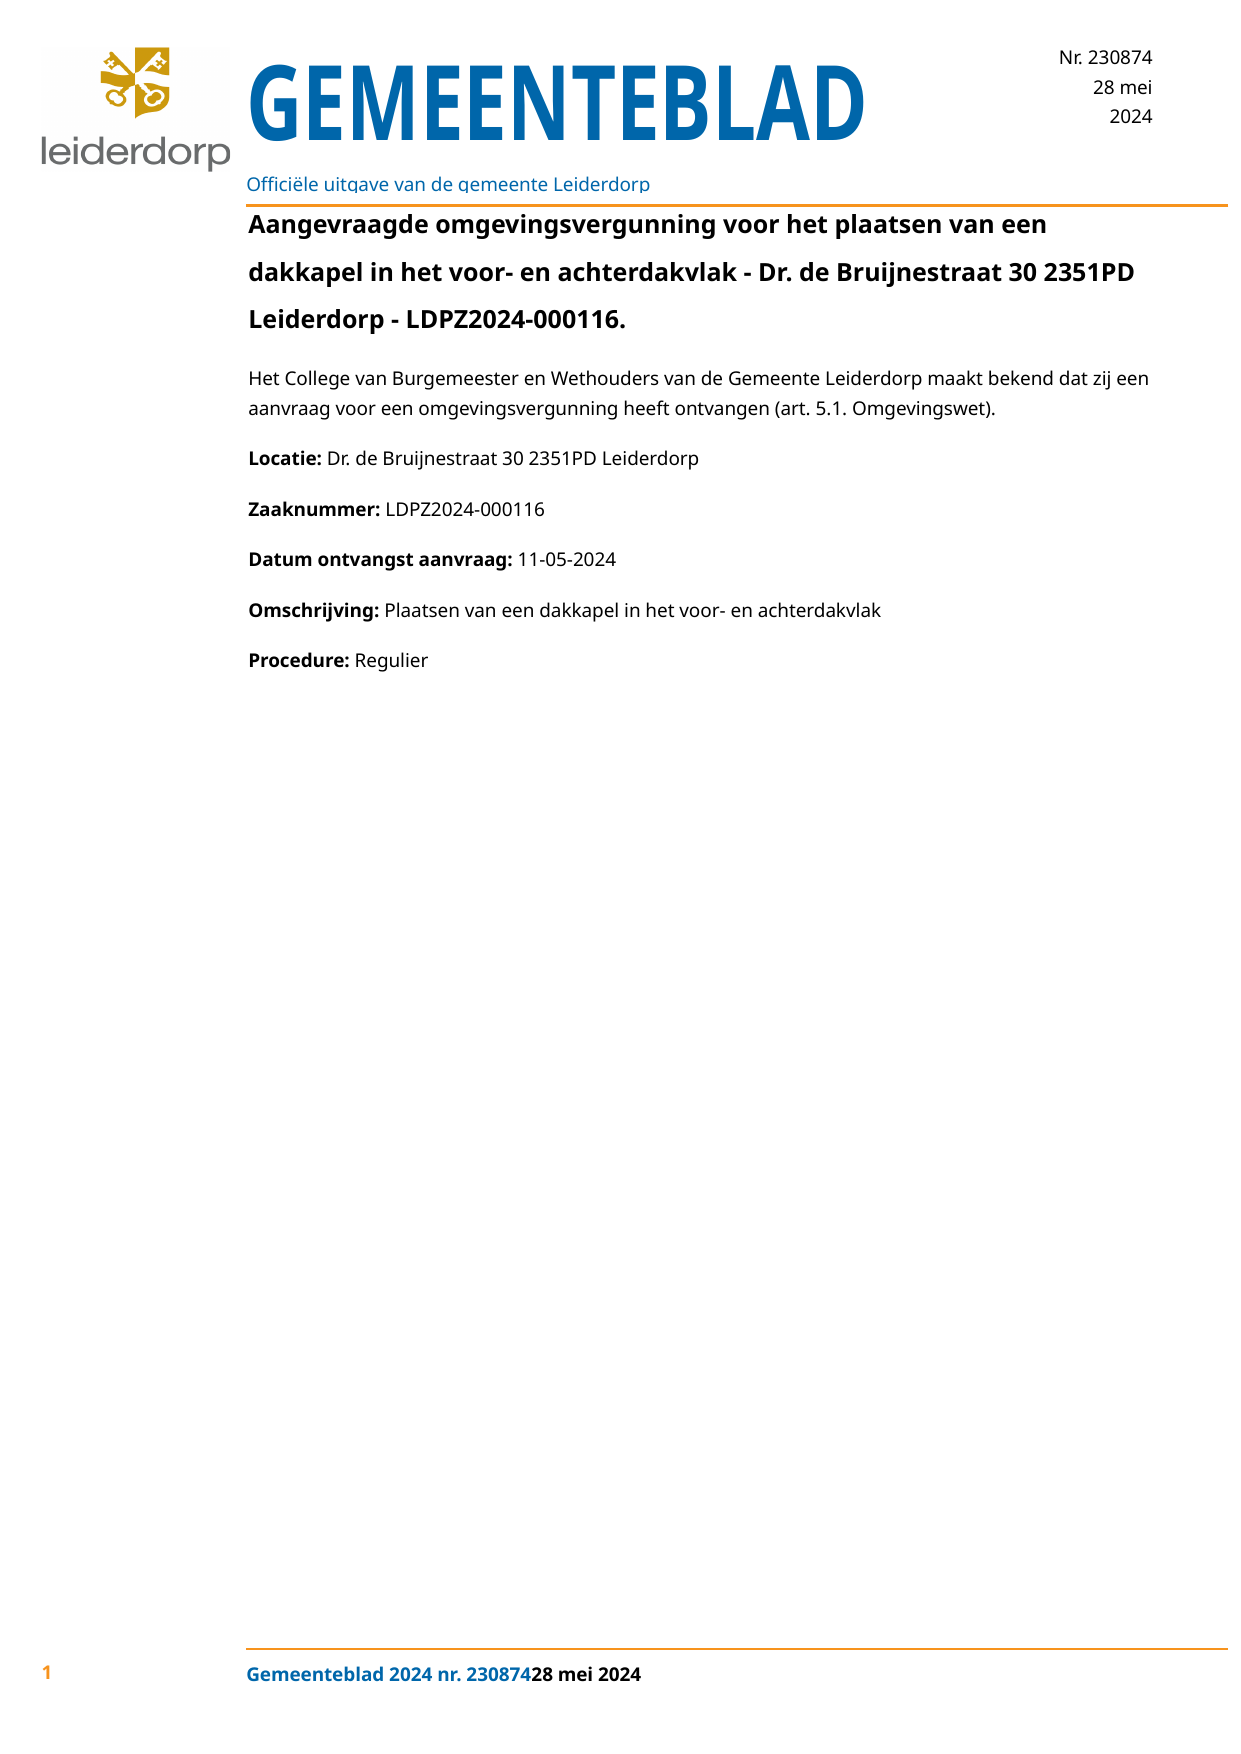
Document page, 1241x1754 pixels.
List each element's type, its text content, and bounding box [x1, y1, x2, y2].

text Procedure: Regulier [248, 647, 1152, 673]
text Locatie: Dr. de Bruijnestraat 30 2351PD Leiderdorp [248, 446, 1152, 471]
text Het College van Burgemeester en Wethouders van de Gemeente Leiderdorp maakt bekend dat zij een aanvraag voor een omgevingsvergunning heeft ontvangen (art. 5.1. Omgevingswet). [248, 366, 1152, 421]
picture [41, 47, 231, 172]
text Aangevraagde omgevingsvergunning voor het plaatsen van een dakkapel in het voor- en achterdakvlak - Dr. de Bruijnestraat 30 2351PD Leiderdorp - LDPZ2024-000116. [248, 207, 1152, 336]
text Zaaknummer: LDPZ2024-000116 [248, 496, 1152, 522]
text Datum ontvangst aanvraag: 11-05-2024 [248, 546, 1152, 572]
text Omschrijving: Plaatsen van een dakkapel in het voor- en achterdakvlak [248, 597, 1152, 622]
